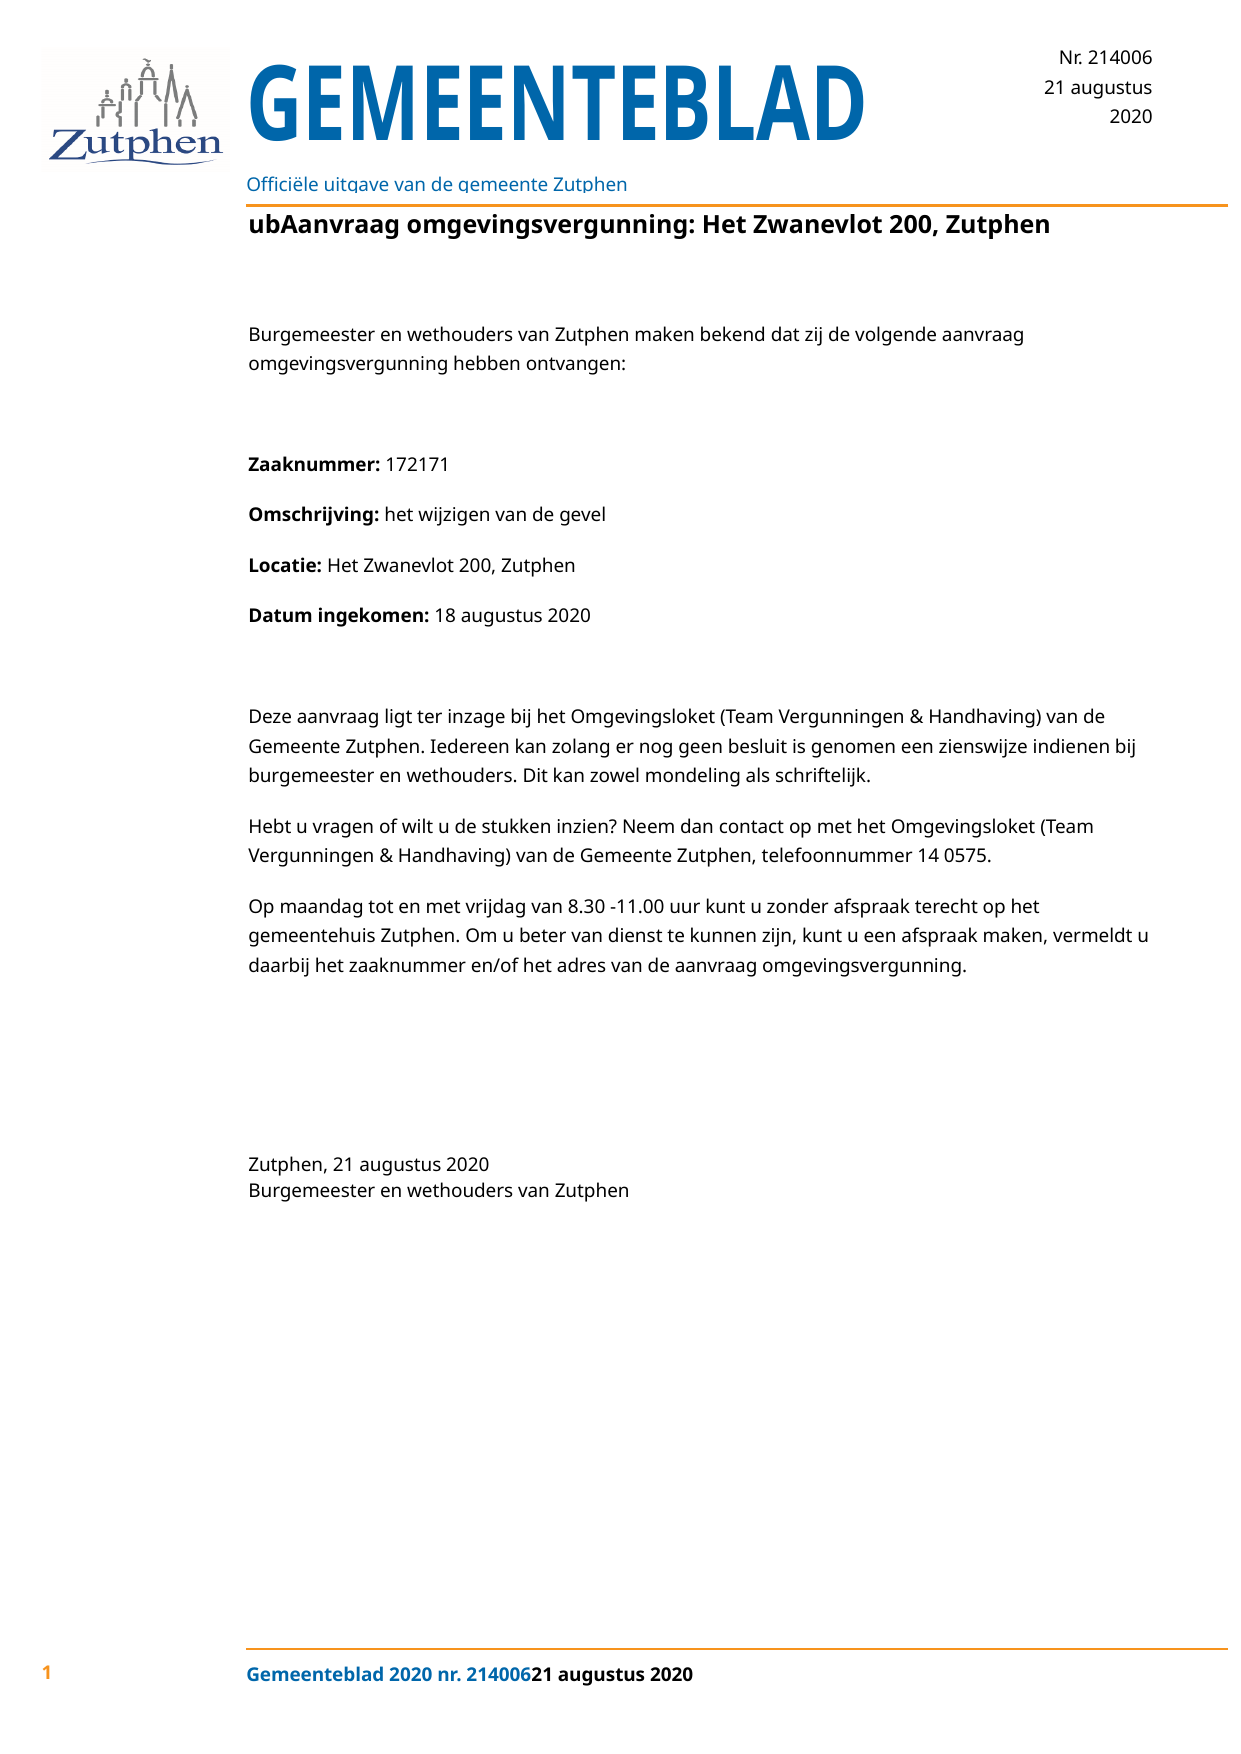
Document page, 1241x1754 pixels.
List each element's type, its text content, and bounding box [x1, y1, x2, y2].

picture [41, 47, 231, 172]
text Locatie: Het Zwanevlot 200, Zutphen [248, 552, 1152, 578]
text Omschrijving: het wijzigen van de gevel [248, 502, 1152, 527]
text Zutphen, 21 augustus 2020 [248, 1151, 1152, 1177]
text Burgemeester en wethouders van Zutphen [248, 1177, 1152, 1202]
text Zaaknummer: 172171 [248, 451, 1152, 477]
text Burgemeester en wethouders van Zutphen maken bekend dat zij de volgende aanvraag omgevingsvergunning hebben ontvangen: [248, 321, 1152, 376]
text Deze aanvraag ligt ter inzage bij het Omgevingsloket (Team Vergunningen & Handhaving) van de Gemeente Zutphen. Iedereen kan zolang er nog geen besluit is genomen een zienswijze indienen bij burgemeester en wethouders. Dit kan zowel mondeling als schriftelijk. [248, 703, 1152, 788]
text Hebt u vragen of wilt u de stukken inzien? Neem dan contact op met het Omgevingsloket (Team Vergunningen & Handhaving) van de Gemeente Zutphen, telefoonnummer 14 0575. [248, 813, 1152, 868]
text ubAanvraag omgevingsvergunning: Het Zwanevlot 200, Zutphen [248, 207, 1152, 241]
text Datum ingekomen: 18 augustus 2020 [248, 602, 1152, 628]
text Op maandag tot en met vrijdag van 8.30 -11.00 uur kunt u zonder afspraak terecht op het gemeentehuis Zutphen. Om u beter van dienst te kunnen zijn, kunt u een afspraak maken, vermeldt u daarbij het zaaknummer en/of het adres van de aanvraag omgevingsvergunning. [248, 893, 1152, 978]
